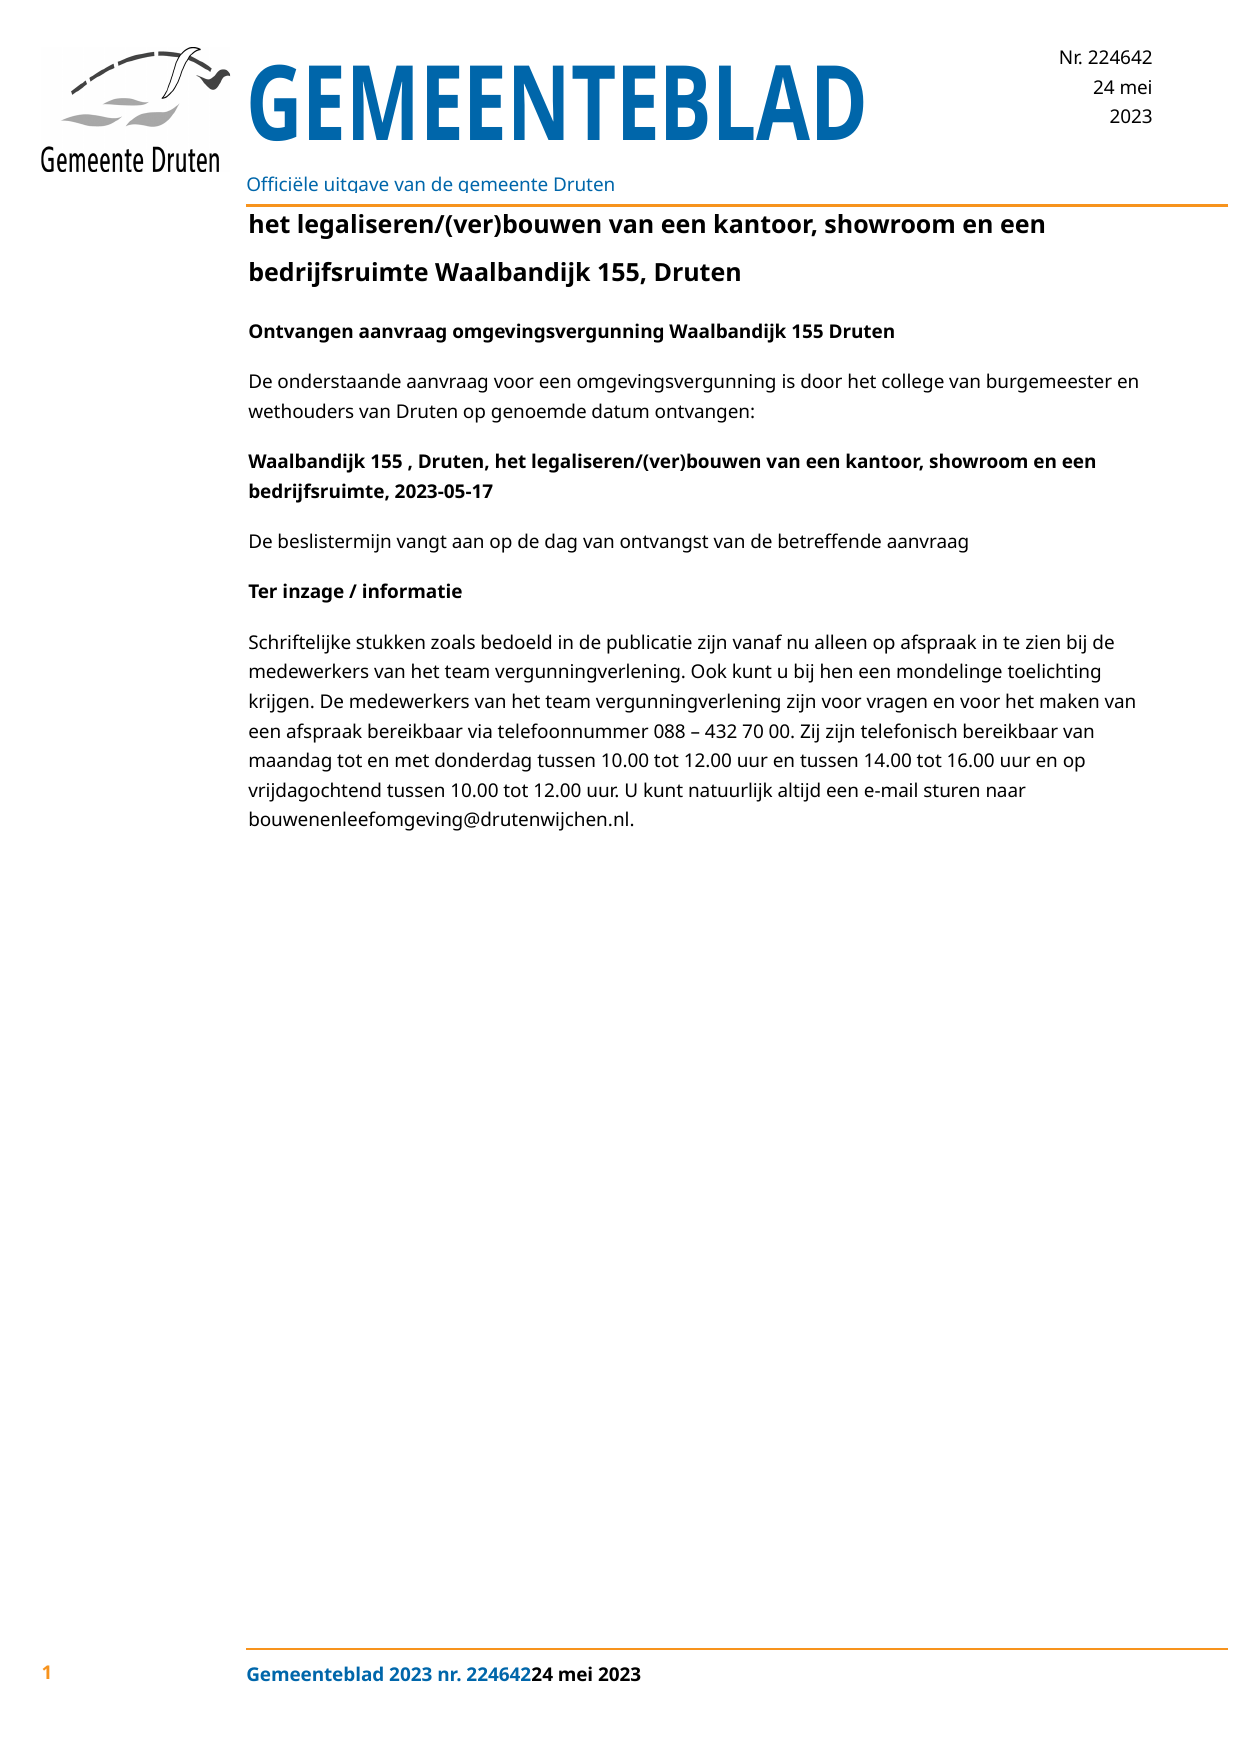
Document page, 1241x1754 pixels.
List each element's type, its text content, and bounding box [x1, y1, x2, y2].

text De beslistermijn vangt aan op de dag van ontvangst van de betreffende aanvraag [248, 528, 1152, 554]
text het legaliseren/(ver)bouwen van een kantoor, showroom en een bedrijfsruimte Waalbandijk 155, Druten [248, 207, 1152, 288]
text De onderstaande aanvraag voor een omgevingsvergunning is door het college van burgemeester en wethouders van Druten op genoemde datum ontvangen: [248, 368, 1152, 424]
picture [41, 47, 231, 172]
text Schriftelijke stukken zoals bedoeld in de publicatie zijn vanaf nu alleen op afspraak in te zien bij de medewerkers van het team vergunningverlening. Ook kunt u bij hen een mondelinge toelichting krijgen. De medewerkers van het team vergunningverlening zijn voor vragen en voor het maken van een afspraak bereikbaar via telefoonnummer 088 – 432 70 00. Zij zijn telefonisch bereikbaar van maandag tot en met donderdag tussen 10.00 tot 12.00 uur en tussen 14.00 tot 16.00 uur en op vrijdagochtend tussen 10.00 tot 12.00 uur. U kunt natuurlijk altijd een e-mail sturen naar bouwenenleefomgeving@drutenwijchen.nl. [248, 629, 1152, 832]
text Ontvangen aanvraag omgevingsvergunning Waalbandijk 155 Druten [248, 318, 1152, 344]
text Ter inzage / informatie [248, 579, 1152, 604]
text Waalbandijk 155 , Druten, het legaliseren/(ver)bouwen van een kantoor, showroom en een bedrijfsruimte, 2023-05-17 [248, 448, 1152, 504]
